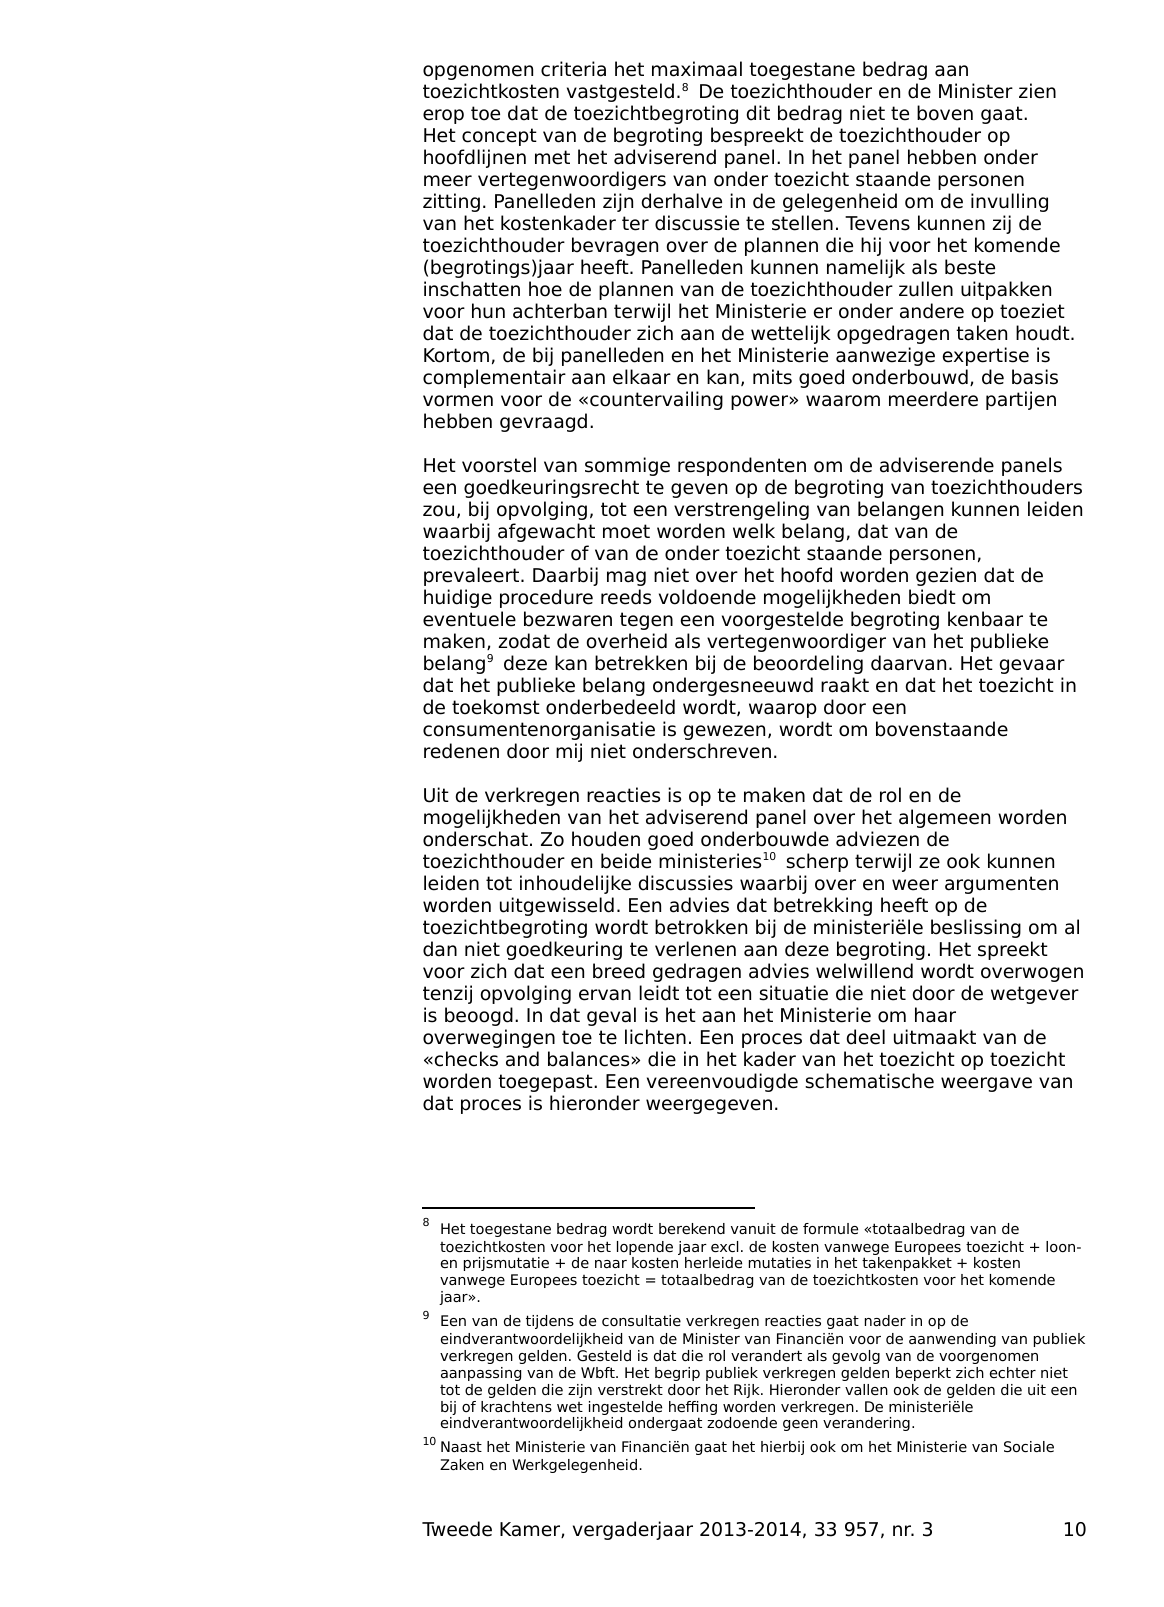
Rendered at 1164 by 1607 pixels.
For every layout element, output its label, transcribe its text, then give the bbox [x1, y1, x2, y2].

text Een van de tijdens de consultatie verkregen reacties gaat nader in op de eindverantwoordelijkheid van de Minister van Financiën voor de aanwending van publiek verkregen gelden. Gesteld is dat die rol verandert als gevolg van de voorgenomen aanpassing van de Wbft. Het begrip publiek verkregen gelden beperkt zich echter niet tot de gelden die zijn verstrekt door het Rijk. Hieronder vallen ook de gelden die uit een bij of krachtens wet ingestelde heffing worden verkregen. De ministeriële eindverantwoordelijkheid ondergaat zodoende geen verandering. [422, 1309, 1087, 1432]
text Het toegestane bedrag wordt berekend vanuit de formule «totaalbedrag van de toezichtkosten voor het lopende jaar excl. de kosten vanwege Europees toezicht + loon- en prijsmutatie + de naar kosten herleide mutaties in het takenpakket + kosten vanwege Europees toezicht = totaalbedrag van de toezichtkosten voor het komende jaar». [422, 1217, 1087, 1306]
text Het concept van de begroting bespreekt de toezichthouder op hoofdlijnen met het adviserend panel. In het panel hebben onder meer vertegenwoordigers van onder toezicht staande personen zitting. Panelleden zijn derhalve in de gelegenheid om de invulling van het kostenkader ter discussie te stellen. Tevens kunnen zij de toezichthouder bevragen over de plannen die hij voor het komende (begrotings)jaar heeft. Panelleden kunnen namelijk als beste inschatten hoe de plannen van de toezichthouder zullen uitpakken voor hun achterban terwijl het Ministerie er onder andere op toeziet dat de toezichthouder zich aan de wettelijk opgedragen taken houdt. Kortom, de bij panelleden en het Ministerie aanwezige expertise is complementair aan elkaar en kan, mits goed onderbouwd, de basis vormen voor de «countervailing power» waarom meerdere partijen hebben gevraagd. [422, 125, 1087, 433]
text Naast het Ministerie van Financiën gaat het hierbij ook om het Ministerie van Sociale Zaken en Werkgelegenheid. [422, 1435, 1087, 1474]
text opgenomen criteria het maximaal toegestane bedrag aan toezichtkosten vastgesteld. De toezichthouder en de Minister zien erop toe dat de toezichtbegroting dit bedrag niet te boven gaat. [422, 59, 1087, 125]
text Uit de verkregen reacties is op te maken dat de rol en de mogelijkheden van het adviserend panel over het algemeen worden onderschat. Zo houden goed onderbouwde adviezen de toezichthouder en beide ministeries scherp terwijl ze ook kunnen leiden tot inhoudelijke discussies waarbij over en weer argumenten worden uitgewisseld. Een advies dat betrekking heeft op de toezichtbegroting wordt betrokken bij de ministeriële beslissing om al dan niet goedkeuring te verlenen aan deze begroting. Het spreekt voor zich dat een breed gedragen advies welwillend wordt overwogen tenzij opvolging ervan leidt tot een situatie die niet door de wetgever is beoogd. In dat geval is het aan het Ministerie om haar overwegingen toe te lichten. Een proces dat deel uitmaakt van de «checks and balances» die in het kader van het toezicht op toezicht worden toegepast. Een vereenvoudigde schematische weergave van dat proces is hieronder weergegeven. [422, 785, 1087, 1114]
text Het voorstel van sommige respondenten om de adviserende panels een goedkeuringsrecht te geven op de begroting van toezichthouders zou, bij opvolging, tot een verstrengeling van belangen kunnen leiden waarbij afgewacht moet worden welk belang, dat van de toezichthouder of van de onder toezicht staande personen, prevaleert. Daarbij mag niet over het hoofd worden gezien dat de huidige procedure reeds voldoende mogelijkheden biedt om eventuele bezwaren tegen een voorgestelde begroting kenbaar te maken, zodat de overheid als vertegenwoordiger van het publieke belang deze kan betrekken bij de beoordeling daarvan. Het gevaar dat het publieke belang ondergesneeuwd raakt en dat het toezicht in de toekomst onderbedeeld wordt, waarop door een consumentenorganisatie is gewezen, wordt om bovenstaande redenen door mij niet onderschreven. [422, 455, 1087, 763]
